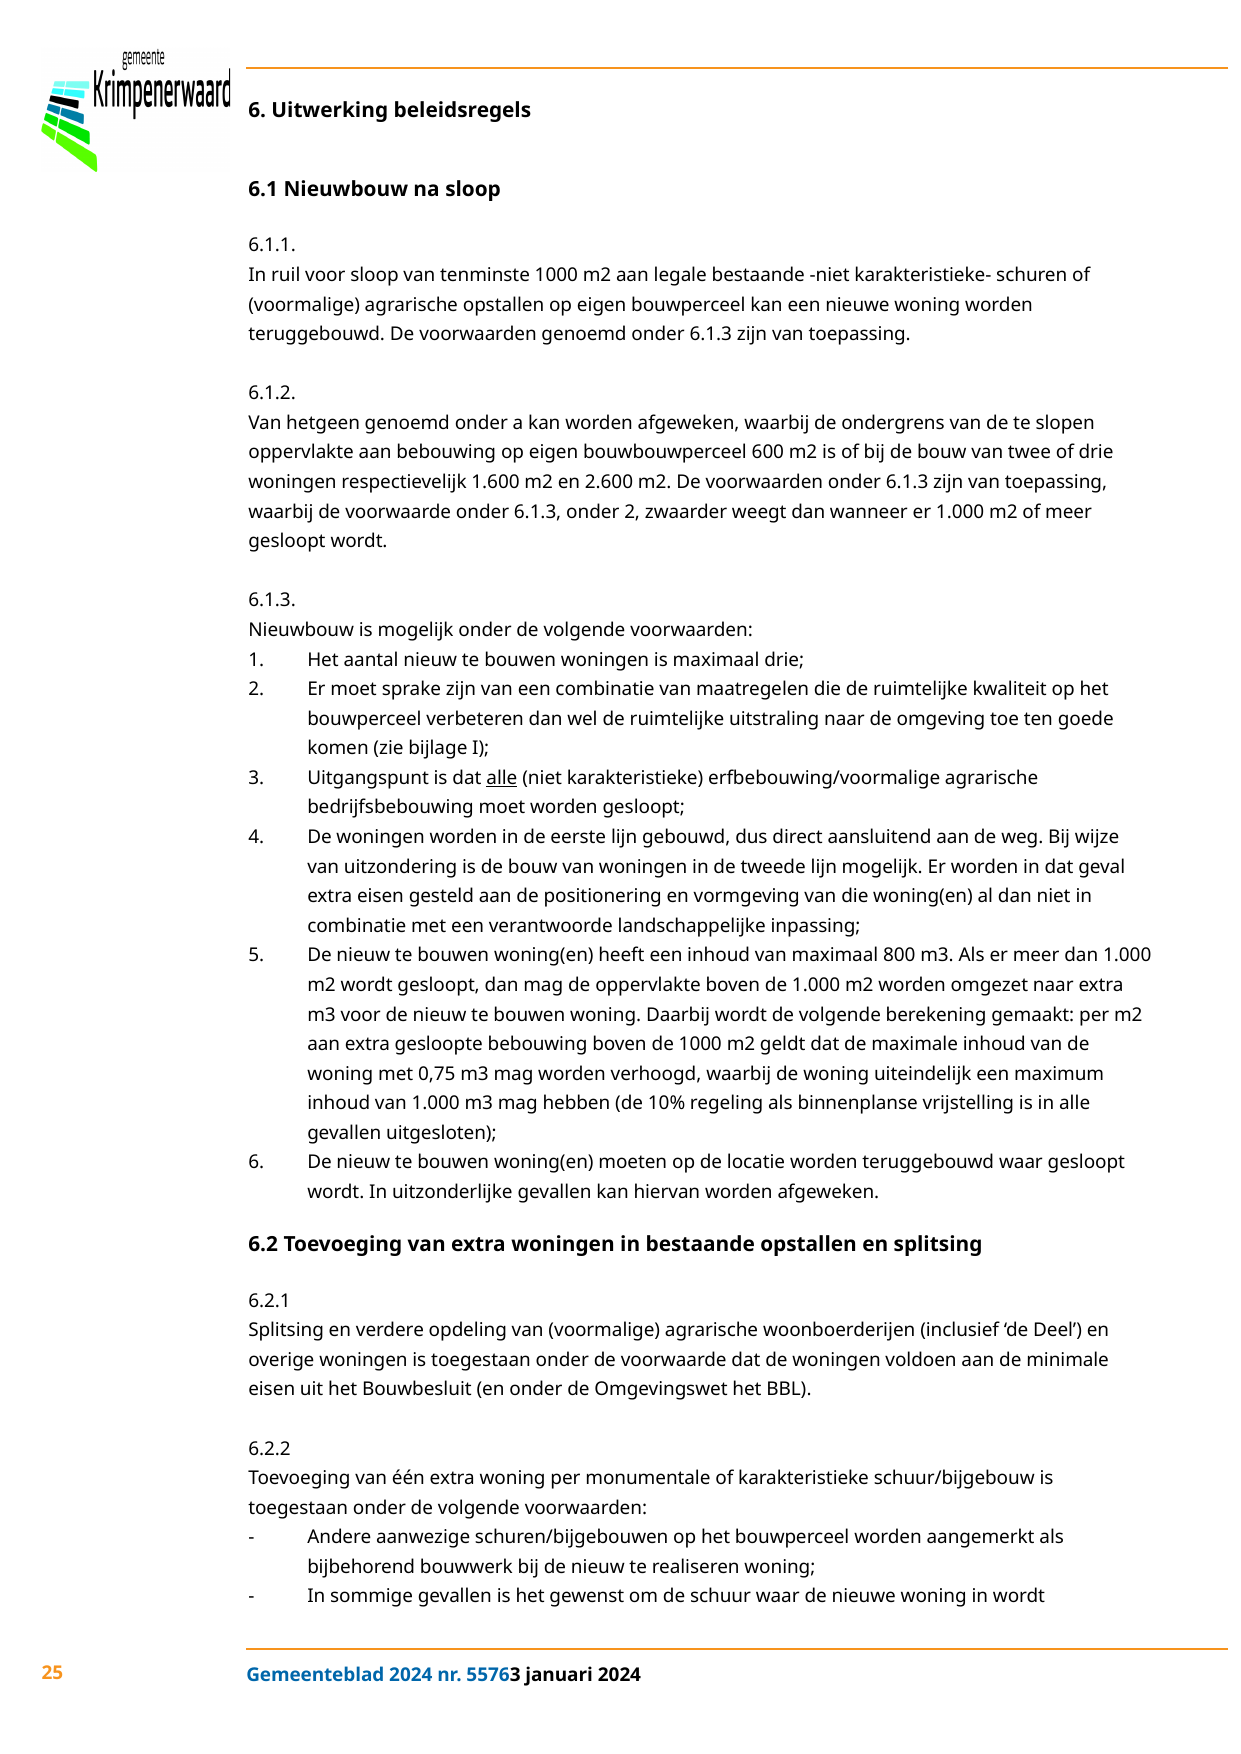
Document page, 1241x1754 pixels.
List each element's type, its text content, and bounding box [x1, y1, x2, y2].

list In sommige gevallen is het gewenst om de schuur waar de nieuwe woning in wordt [248, 1583, 1152, 1608]
text 6.2.2 [248, 1435, 1152, 1460]
list Uitgangspunt is dat alle (niet karakteristieke) erfbebouwing/voormalige agrarische bedrijfsbebouwing moet worden gesloopt; [248, 764, 1152, 819]
list De nieuw te bouwen woning(en) heeft een inhoud van maximaal 800 m3. Als er meer dan 1.000 m2 wordt gesloopt, dan mag de oppervlakte boven de 1.000 m2 worden omgezet naar extra m3 voor de nieuw te bouwen woning. Daarbij wordt de volgende berekening gemaakt: per m2 aan extra gesloopte bebouwing boven de 1000 m2 geldt dat de maximale inhoud van de woning met 0,75 m3 mag worden verhoogd, waarbij de woning uiteindelijk een maximum inhoud van 1.000 m3 mag hebben (de 10% regeling als binnenplanse vrijstelling is in alle gevallen uitgesloten); [248, 942, 1152, 1145]
text 6.1.1. [248, 232, 1152, 257]
list De nieuw te bouwen woning(en) moeten op de locatie worden teruggebouwd waar gesloopt wordt. In uitzonderlijke gevallen kan hiervan worden afgeweken. [248, 1149, 1152, 1204]
list De woningen worden in de eerste lijn gebouwd, dus direct aansluitend aan de weg. Bij wijze van uitzondering is de bouw van woningen in de tweede lijn mogelijk. Er worden in dat geval extra eisen gesteld aan de positionering en vormgeving van die woning(en) al dan niet in combinatie met een verantwoorde landschappelijke inpassing; [248, 823, 1152, 938]
list Andere aanwezige schuren/bijgebouwen op het bouwperceel worden aangemerkt als bijbehorend bouwwerk bij de nieuw te realiseren woning; [248, 1523, 1152, 1579]
text 6.1.3. [248, 587, 1152, 612]
text 6.2 Toevoeging van extra woningen in bestaande opstallen en splitsing [248, 1229, 1152, 1257]
text 6. Uitwerking beleidsregels [248, 95, 1152, 123]
text Van hetgeen genoemd onder a kan worden afgeweken, waarbij de ondergrens van de te slopen oppervlakte aan bebouwing op eigen bouwbouwperceel 600 m2 is of bij de bouw van twee of drie woningen respectievelijk 1.600 m2 en 2.600 m2. De voorwaarden onder 6.1.3 zijn van toepassing, waarbij de voorwaarde onder 6.1.3, onder 2, zwaarder weegt dan wanneer er 1.000 m2 of meer gesloopt wordt. [248, 409, 1152, 553]
text Nieuwbouw is mogelijk onder de volgende voorwaarden: [248, 616, 1152, 642]
picture [41, 47, 231, 172]
text In ruil voor sloop van tenminste 1000 m2 aan legale bestaande -niet karakteristieke- schuren of (voormalige) agrarische opstallen op eigen bouwperceel kan een nieuwe woning worden teruggebouwd. De voorwaarden genoemd onder 6.1.3 zijn van toepassing. [248, 261, 1152, 346]
text 6.1.2. [248, 379, 1152, 405]
text Splitsing en verdere opdeling van (voormalige) agrarische woonboerderijen (inclusief ‘de Deel’) en overige woningen is toegestaan onder de voorwaarde dat de woningen voldoen aan de minimale eisen uit het Bouwbesluit (en onder de Omgevingswet het BBL). [248, 1316, 1152, 1401]
list Er moet sprake zijn van een combinatie van maatregelen die de ruimtelijke kwaliteit op het bouwperceel verbeteren dan wel de ruimtelijke uitstraling naar de omgeving toe ten goede komen (zie bijlage I); [248, 675, 1152, 760]
text Toevoeging van één extra woning per monumentale of karakteristieke schuur/bijgebouw is toegestaan onder de volgende voorwaarden: [248, 1464, 1152, 1519]
text 6.2.1 [248, 1287, 1152, 1312]
text 6.1 Nieuwbouw na sloop [248, 174, 1152, 202]
list Het aantal nieuw te bouwen woningen is maximaal drie; [248, 646, 1152, 672]
